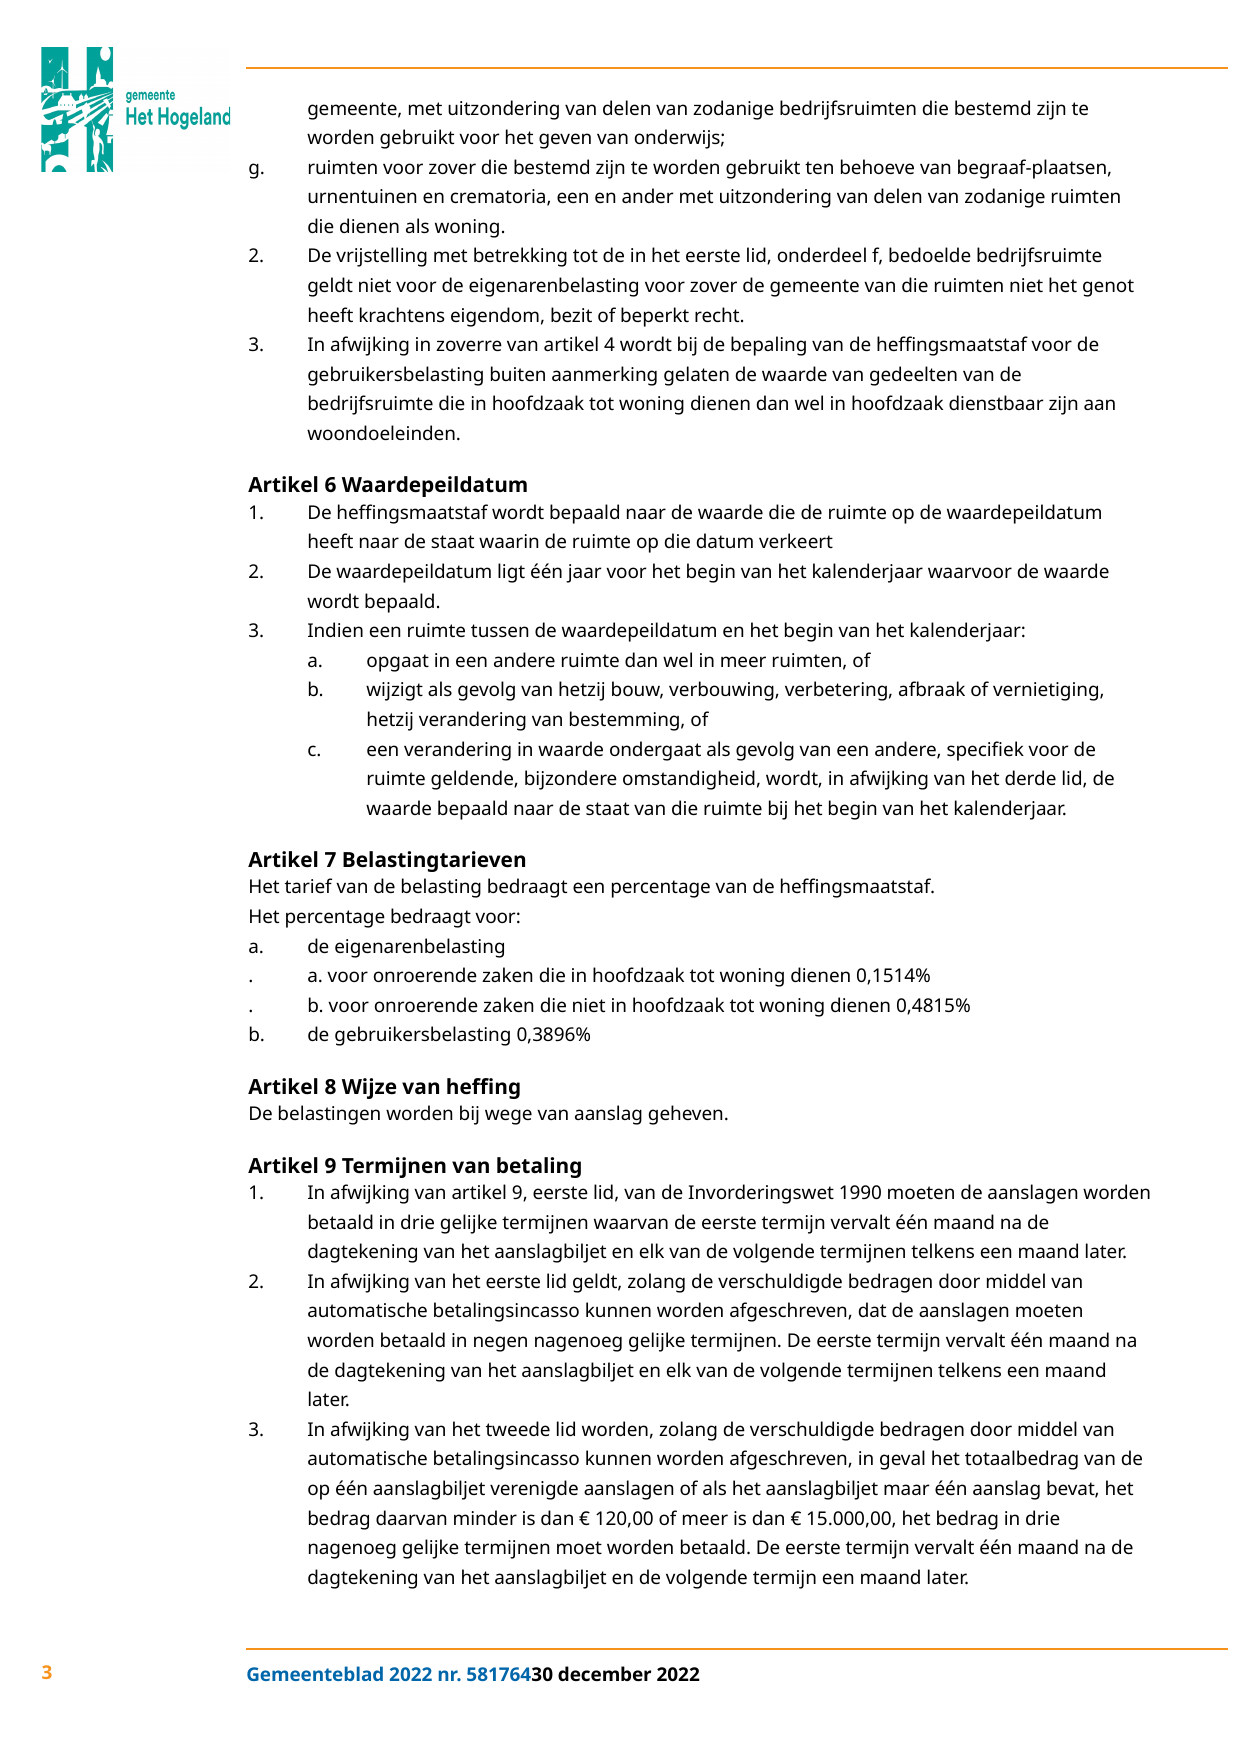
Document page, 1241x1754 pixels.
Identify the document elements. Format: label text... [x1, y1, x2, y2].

text Artikel 9 Termijnen van betaling [248, 1151, 1152, 1179]
text Het tarief van de belasting bedraagt een percentage van de heffingsmaatstaf. [248, 874, 1152, 899]
list de eigenarenbelasting [248, 933, 1152, 959]
list wijzigt als gevolg van hetzij bouw, verbouwing, verbetering, afbraak of vernietiging, hetzij verandering van bestemming, of [307, 677, 1152, 732]
list gemeente, met uitzondering van delen van zodanige bedrijfsruimten die bestemd zijn te worden gebruikt voor het geven van onderwijs; [248, 95, 1152, 150]
text Artikel 7 Belastingtarieven [248, 845, 1152, 874]
list De heffingsmaatstaf wordt bepaald naar de waarde die de ruimte op de waardepeildatum heeft naar de staat waarin de ruimte op die datum verkeert [248, 499, 1152, 554]
list a. voor onroerende zaken die in hoofdzaak tot woning dienen 0,1514% [248, 962, 1152, 988]
list een verandering in waarde ondergaat als gevolg van een andere, specifiek voor de ruimte geldende, bijzondere omstandigheid, wordt, in afwijking van het derde lid, de waarde bepaald naar de staat van die ruimte bij het begin van het kalenderjaar. [307, 736, 1152, 821]
list In afwijking in zoverre van artikel 4 wordt bij de bepaling van de heffingsmaatstaf voor de gebruikersbelasting buiten aanmerking gelaten de waarde van gedeelten van de bedrijfsruimte die in hoofdzaak tot woning dienen dan wel in hoofdzaak dienstbaar zijn aan woondoeleinden. [248, 331, 1152, 446]
list de gebruikersbelasting 0,3896% [248, 1022, 1152, 1047]
text De belastingen worden bij wege van aanslag geheven. [248, 1101, 1152, 1126]
picture [41, 47, 231, 172]
list In afwijking van het tweede lid worden, zolang de verschuldigde bedragen door middel van automatische betalingsincasso kunnen worden afgeschreven, in geval het totaalbedrag van de op één aanslagbiljet verenigde aanslagen of als het aanslagbiljet maar één aanslag bevat, het bedrag daarvan minder is dan € 120,00 of meer is dan € 15.000,00, het bedrag in drie nagenoeg gelijke termijnen moet worden betaald. De eerste termijn vervalt één maand na de dagtekening van het aanslagbiljet en de volgende termijn een maand later. [248, 1416, 1152, 1590]
text Het percentage bedraagt voor: [248, 903, 1152, 929]
list De vrijstelling met betrekking tot de in het eerste lid, onderdeel f, bedoelde bedrijfsruimte geldt niet voor de eigenarenbelasting voor zover de gemeente van die ruimten niet het genot heeft krachtens eigendom, bezit of beperkt recht. [248, 243, 1152, 328]
list b. voor onroerende zaken die niet in hoofdzaak tot woning dienen 0,4815% [248, 992, 1152, 1018]
text Artikel 8 Wijze van heffing [248, 1072, 1152, 1101]
list opgaat in een andere ruimte dan wel in meer ruimten, of [307, 647, 1152, 673]
text Artikel 6 Waardepeildatum [248, 471, 1152, 499]
list In afwijking van het eerste lid geldt, zolang de verschuldigde bedragen door middel van automatische betalingsincasso kunnen worden afgeschreven, dat de aanslagen moeten worden betaald in negen nagenoeg gelijke termijnen. De eerste termijn vervalt één maand na de dagtekening van het aanslagbiljet en elk van de volgende termijnen telkens een maand later. [248, 1268, 1152, 1412]
list Indien een ruimte tussen de waardepeildatum en het begin van het kalenderjaar: [248, 617, 1152, 643]
list De waardepeildatum ligt één jaar voor het begin van het kalenderjaar waarvoor de waarde wordt bepaald. [248, 558, 1152, 613]
list In afwijking van artikel 9, eerste lid, van de Invorderingswet 1990 moeten de aanslagen worden betaald in drie gelijke termijnen waarvan de eerste termijn vervalt één maand na de dagtekening van het aanslagbiljet en elk van de volgende termijnen telkens een maand later. [248, 1179, 1152, 1264]
list ruimten voor zover die bestemd zijn te worden gebruikt ten behoeve van begraaf-plaatsen, urnentuinen en crematoria, een en ander met uitzondering van delen van zodanige ruimten die dienen als woning. [248, 154, 1152, 239]
